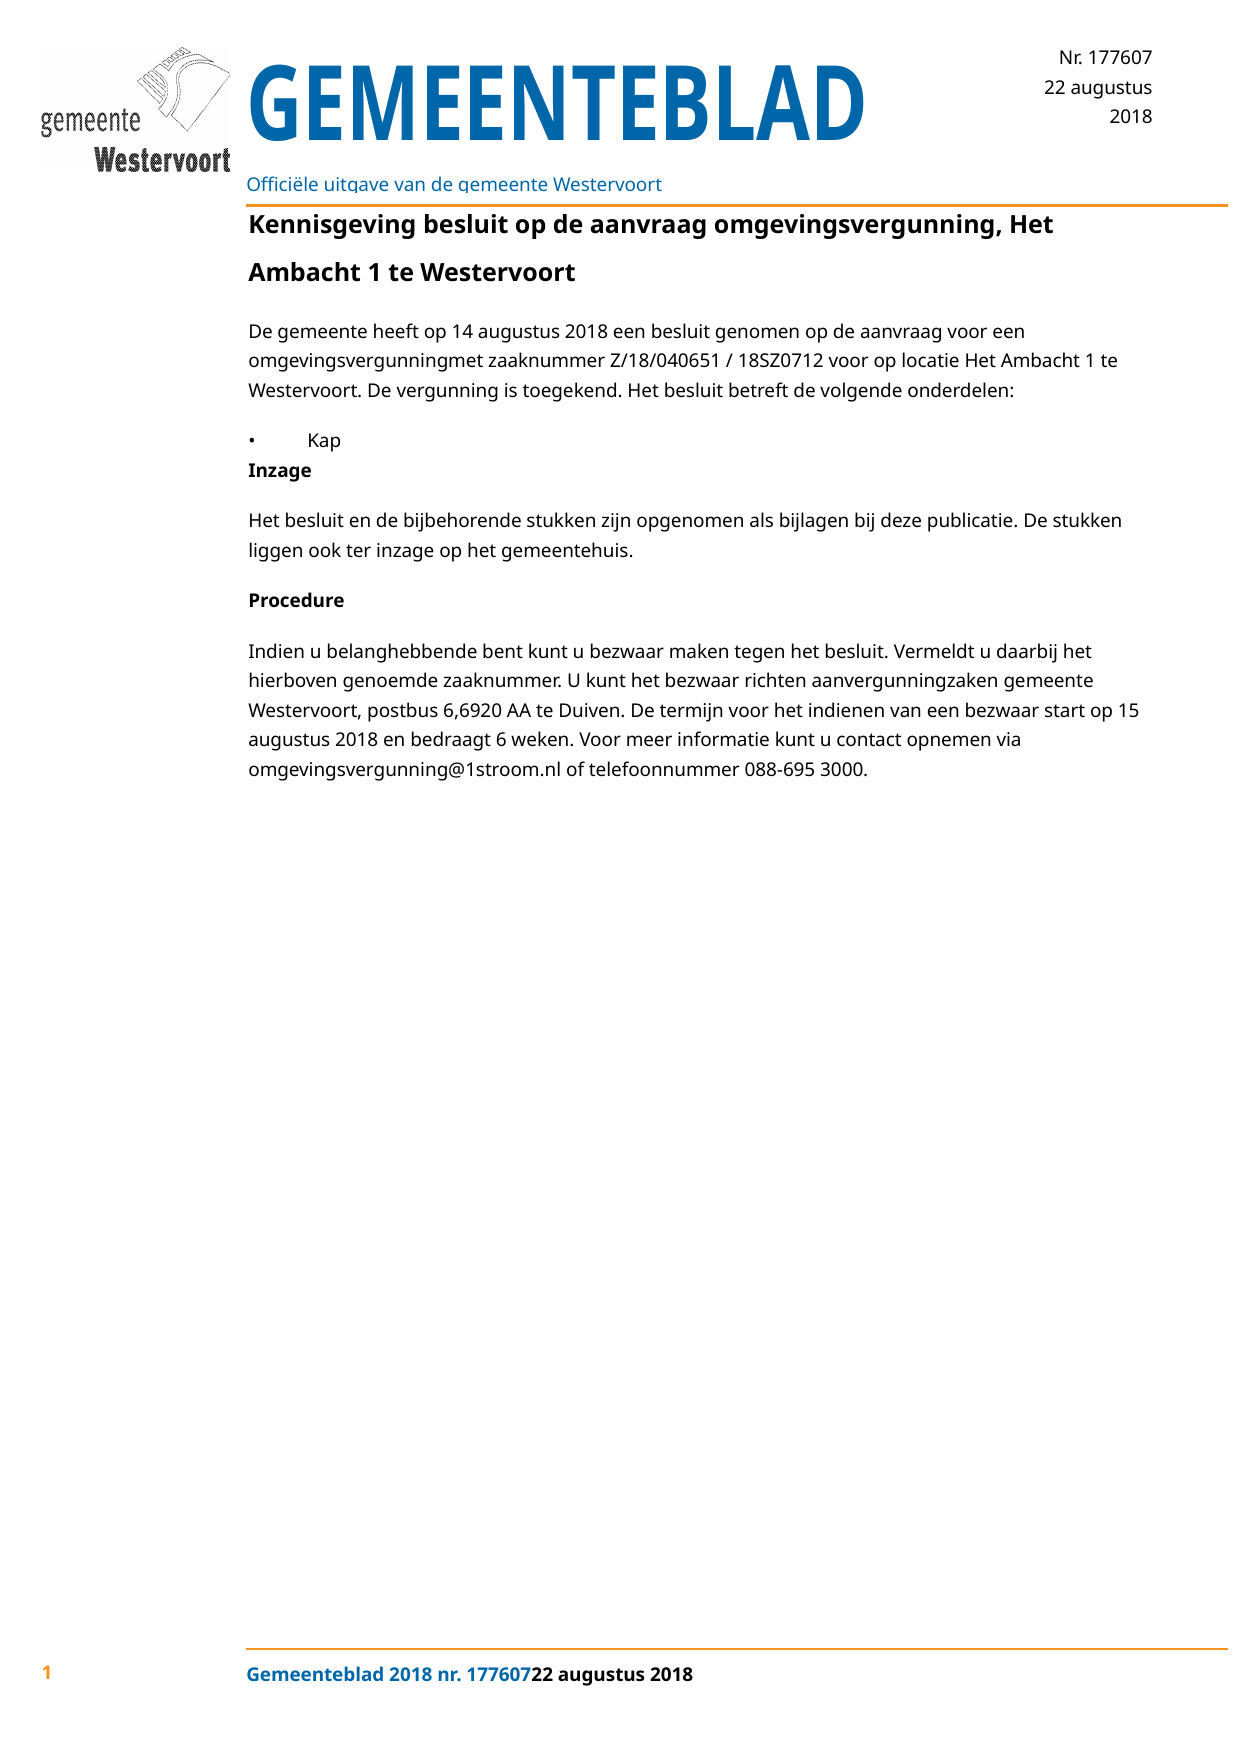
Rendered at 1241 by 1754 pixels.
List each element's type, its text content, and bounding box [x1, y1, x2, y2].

picture [41, 47, 231, 172]
text Indien u belanghebbende bent kunt u bezwaar maken tegen het besluit. Vermeldt u daarbij het hierboven genoemde zaaknummer. U kunt het bezwaar richten aanvergunningzaken gemeente Westervoort, postbus 6,6920 AA te Duiven. De termijn voor het indienen van een bezwaar start op 15 augustus 2018 en bedraagt 6 weken. Voor meer informatie kunt u contact opnemen via omgevingsvergunning@1stroom.nl of telefoonnummer 088-695 3000. [248, 638, 1152, 782]
list Kap [248, 427, 1152, 453]
text De gemeente heeft op 14 augustus 2018 een besluit genomen op de aanvraag voor een omgevingsvergunningmet zaaknummer Z/18/040651 / 18SZ0712 voor op locatie Het Ambacht 1 te Westervoort. De vergunning is toegekend. Het besluit betreft de volgende onderdelen: [248, 318, 1152, 403]
text Procedure [248, 587, 1152, 613]
text Het besluit en de bijbehorende stukken zijn opgenomen als bijlagen bij deze publicatie. De stukken liggen ook ter inzage op het gemeentehuis. [248, 507, 1152, 563]
text Inzage [248, 457, 1152, 483]
text Kennisgeving besluit op de aanvraag omgevingsvergunning, Het Ambacht 1 te Westervoort [248, 207, 1152, 288]
